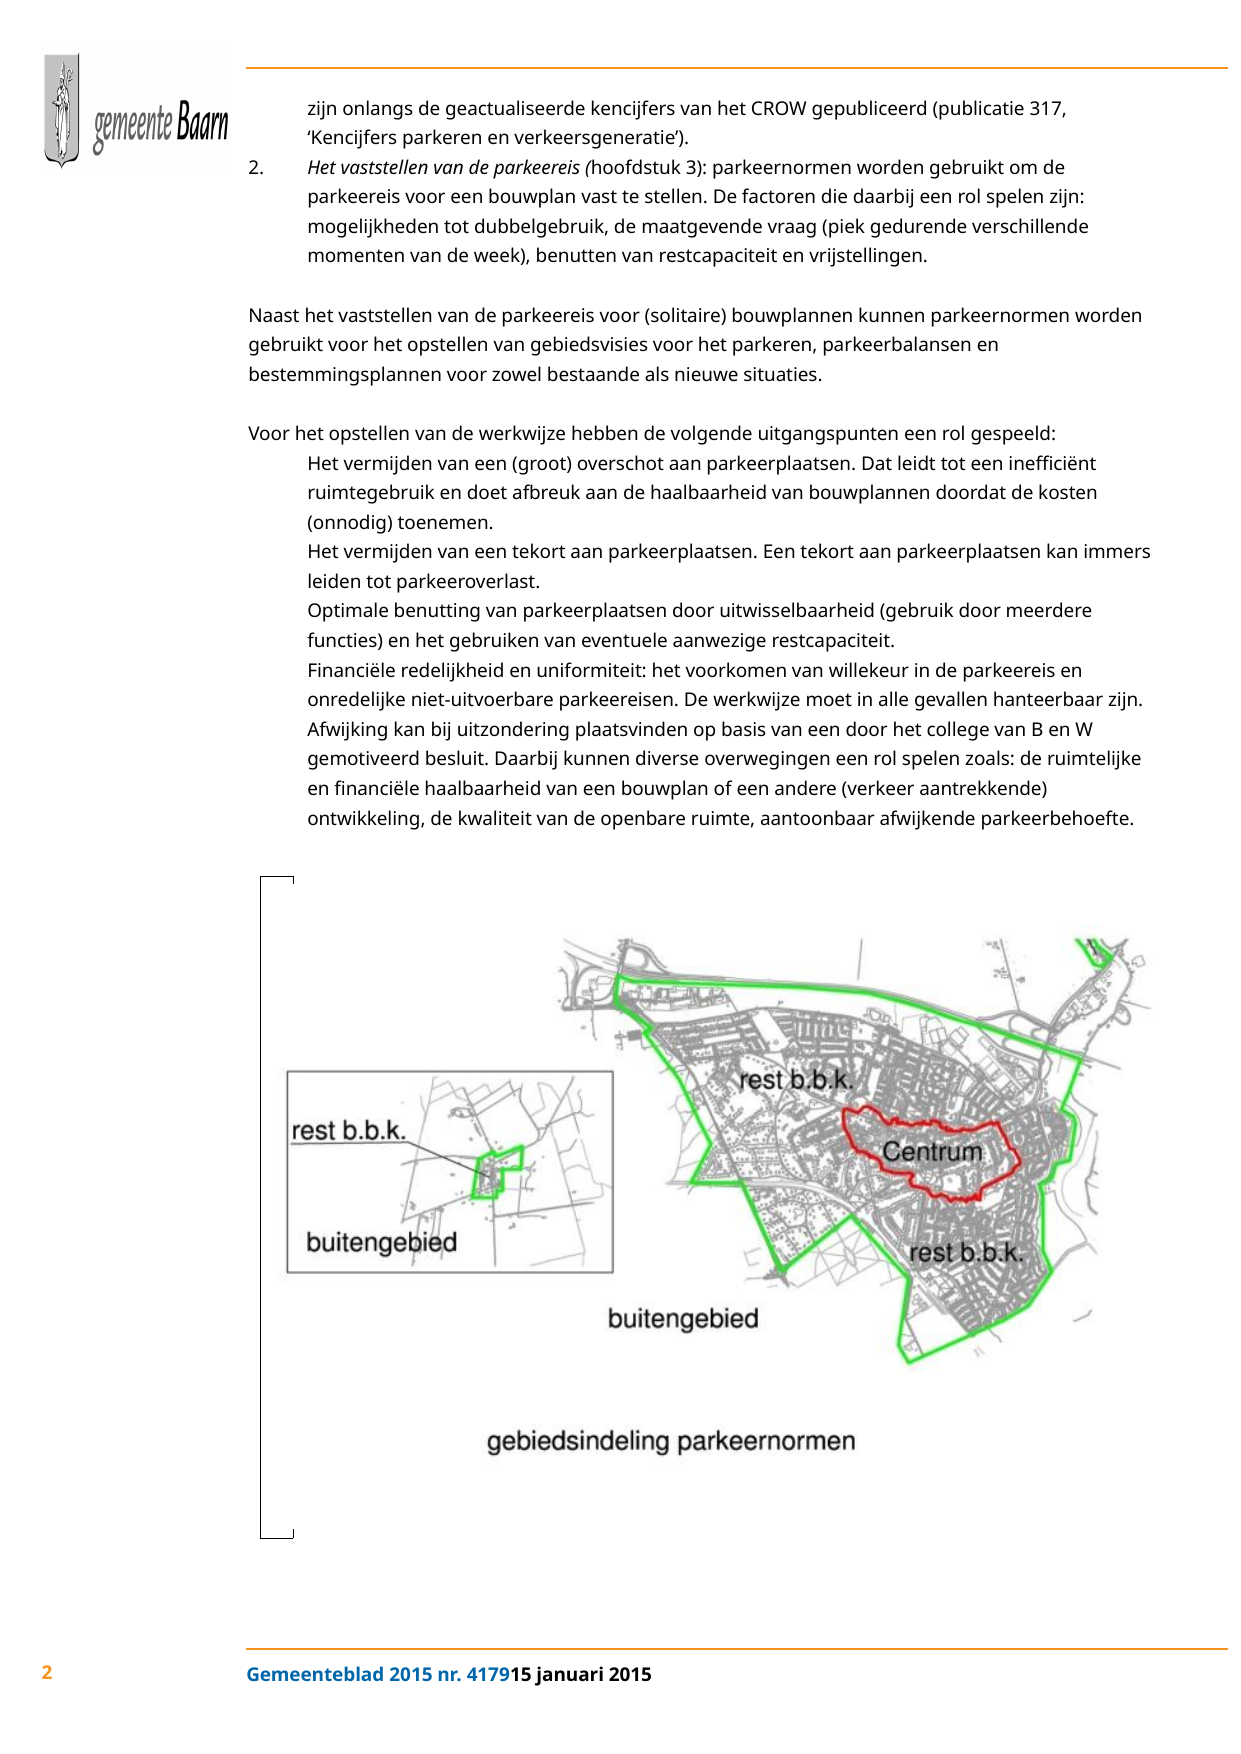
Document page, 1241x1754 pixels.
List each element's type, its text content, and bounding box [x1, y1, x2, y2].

list Het vermijden van een (groot) overschot aan parkeerplaatsen. Dat leidt tot een inefficiënt ruimtegebruik en doet afbreuk aan de haalbaarheid van bouwplannen doordat de kosten (onnodig) toenemen. [248, 450, 1152, 535]
list Financiële redelijkheid en uniformiteit: het voorkomen van willekeur in de parkeereis en onredelijke niet-uitvoerbare parkeereisen. De werkwijze moet in alle gevallen hanteerbaar zijn. Afwijking kan bij uitzondering plaatsvinden op basis van een door het college van B en W gemotiveerd besluit. Daarbij kunnen diverse overwegingen een rol spelen zoals: de ruimtelijke en financiële haalbaarheid van een bouwplan of een andere (verkeer aantrekkende) ontwikkeling, de kwaliteit van de openbare ruimte, aantoonbaar afwijkende parkeerbehoefte. [248, 657, 1152, 831]
list Optimale benutting van parkeerplaatsen door uitwisselbaarheid (gebruik door meerdere functies) en het gebruiken van eventuele aanwezige restcapaciteit. [248, 598, 1152, 653]
picture [268, 884, 1155, 1529]
text Voor het opstellen van de werkwijze hebben de volgende uitgangspunten een rol gespeeld: [248, 420, 1152, 446]
list zijn onlangs de geactualiseerde kencijfers van het CROW gepubliceerd (publicatie 317, ‘Kencijfers parkeren en verkeersgeneratie’). [248, 95, 1152, 150]
text Naast het vaststellen van de parkeereis voor (solitaire) bouwplannen kunnen parkeernormen worden gebruikt voor het opstellen van gebiedsvisies voor het parkeren, parkeerbalansen en bestemmingsplannen voor zowel bestaande als nieuwe situaties. [248, 302, 1152, 387]
picture [41, 47, 231, 172]
list Het vermijden van een tekort aan parkeerplaatsen. Een tekort aan parkeerplaatsen kan immers leiden tot parkeeroverlast. [248, 538, 1152, 594]
list Het vaststellen van de parkeereis (hoofdstuk 3): parkeernormen worden gebruikt om de parkeereis voor een bouwplan vast te stellen. De factoren die daarbij een rol spelen zijn: mogelijkheden tot dubbelgebruik, de maatgevende vraag (piek gedurende verschillende momenten van de week), benutten van restcapaciteit en vrijstellingen. [248, 154, 1152, 268]
